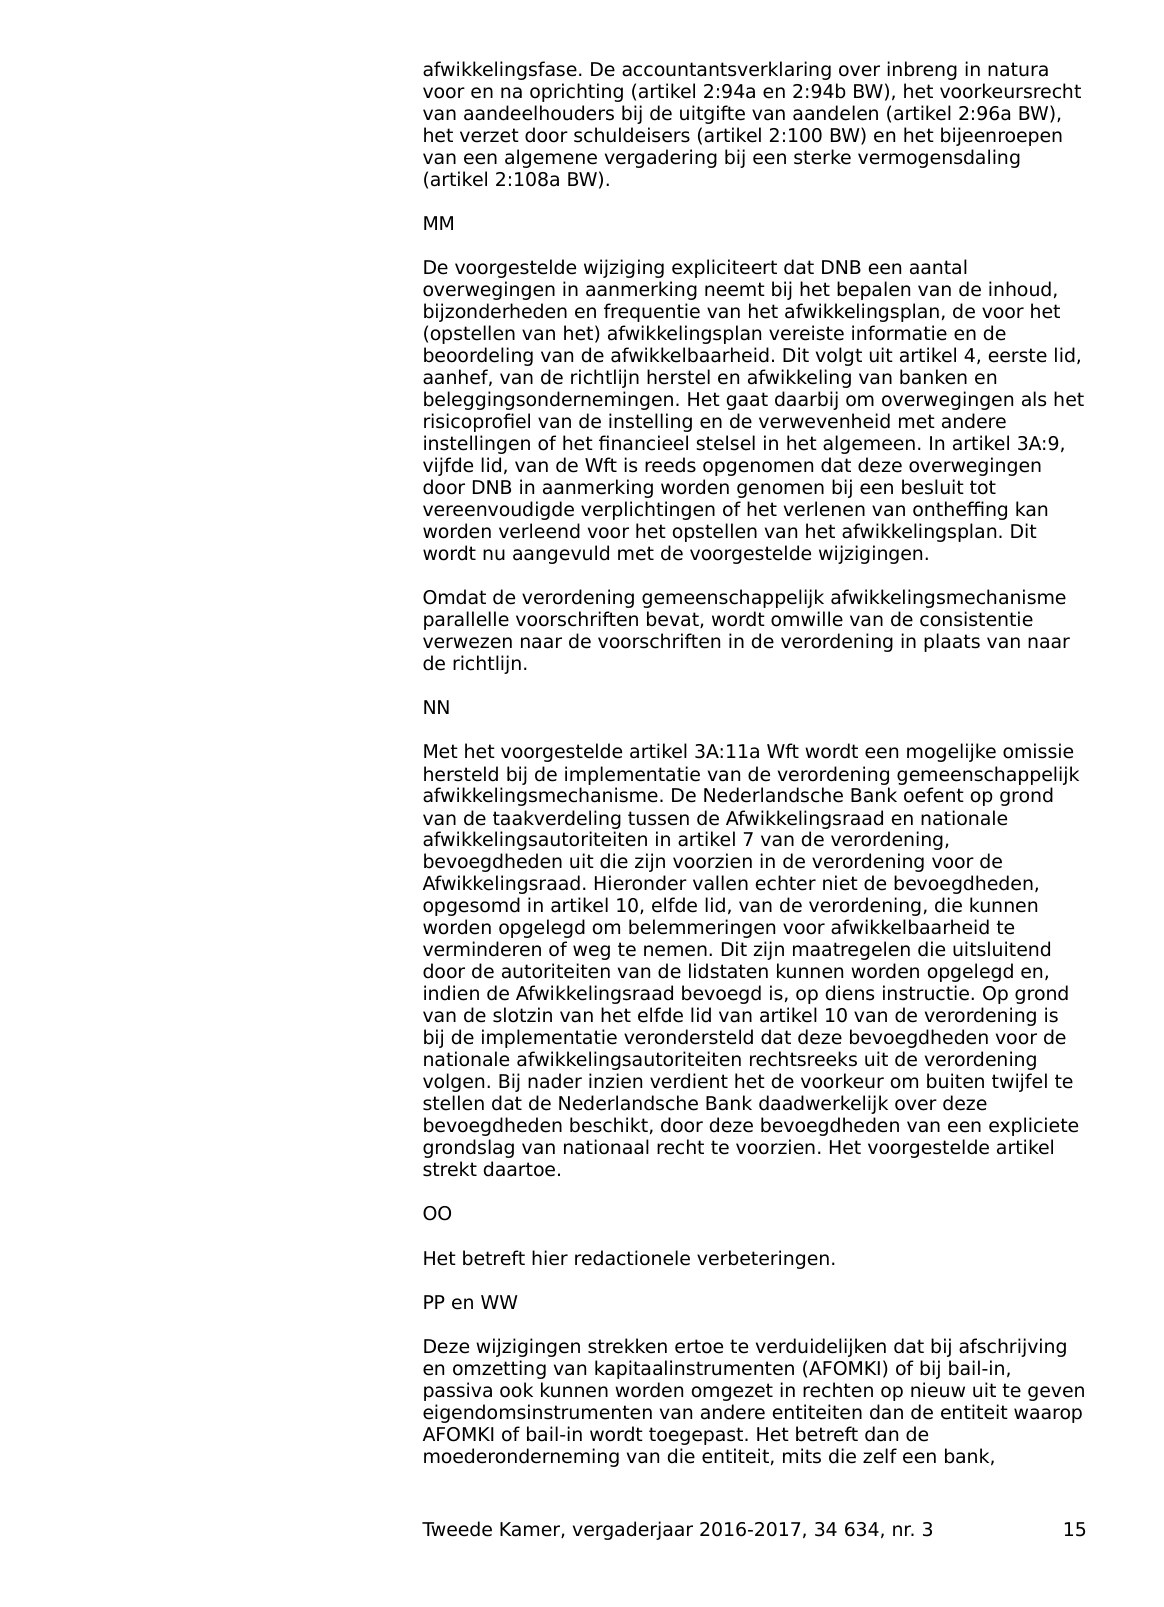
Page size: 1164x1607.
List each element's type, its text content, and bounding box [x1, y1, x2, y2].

text Deze wijzigingen strekken ertoe te verduidelijken dat bij afschrijving en omzetting van kapitaalinstrumenten (AFOMKI) of bij bail-in, passiva ook kunnen worden omgezet in rechten op nieuw uit te geven eigendomsinstrumenten van andere entiteiten dan de entiteit waarop AFOMKI of bail-in wordt toegepast. Het betreft dan de moederonderneming van die entiteit, mits die zelf een bank, [422, 1336, 1087, 1468]
subtitle NN [422, 697, 1087, 719]
subtitle MM [422, 213, 1087, 235]
text Het betreft hier redactionele verbeteringen. [422, 1247, 1087, 1269]
text Omdat de verordening gemeenschappelijk afwikkelingsmechanisme parallelle voorschriften bevat, wordt omwille van de consistentie verwezen naar de voorschriften in de verordening in plaats van naar de richtlijn. [422, 587, 1087, 675]
subtitle PP en WW [422, 1292, 1087, 1313]
subtitle OO [422, 1203, 1087, 1225]
text Met het voorgestelde artikel 3A:11a Wft wordt een mogelijke omissie hersteld bij de implementatie van de verordening gemeenschappelijk afwikkelingsmechanisme. De Nederlandsche Bank oefent op grond van de taakverdeling tussen de Afwikkelingsraad en nationale afwikkelingsautoriteiten in artikel 7 van de verordening, bevoegdheden uit die zijn voorzien in de verordening voor de Afwikkelingsraad. Hieronder vallen echter niet de bevoegdheden, opgesomd in artikel 10, elfde lid, van de verordening, die kunnen worden opgelegd om belemmeringen voor afwikkelbaarheid te verminderen of weg te nemen. Dit zijn maatregelen die uitsluitend door de autoriteiten van de lidstaten kunnen worden opgelegd en, indien de Afwikkelingsraad bevoegd is, op diens instructie. Op grond van de slotzin van het elfde lid van artikel 10 van de verordening is bij de implementatie verondersteld dat deze bevoegdheden voor de nationale afwikkelingsautoriteiten rechtsreeks uit de verordening volgen. Bij nader inzien verdient het de voorkeur om buiten twijfel te stellen dat de Nederlandsche Bank daadwerkelijk over deze bevoegdheden beschikt, door deze bevoegdheden van een expliciete grondslag van nationaal recht te voorzien. Het voorgestelde artikel strekt daartoe. [422, 741, 1087, 1181]
text De voorgestelde wijziging expliciteert dat DNB een aantal overwegingen in aanmerking neemt bij het bepalen van de inhoud, bijzonderheden en frequentie van het afwikkelingsplan, de voor het (opstellen van het) afwikkelingsplan vereiste informatie en de beoordeling van de afwikkelbaarheid. Dit volgt uit artikel 4, eerste lid, aanhef, van de richtlijn herstel en afwikkeling van banken en beleggingsondernemingen. Het gaat daarbij om overwegingen als het risicoprofiel van de instelling en de verwevenheid met andere instellingen of het financieel stelsel in het algemeen. In artikel 3A:9, vijfde lid, van de Wft is reeds opgenomen dat deze overwegingen door DNB in aanmerking worden genomen bij een besluit tot vereenvoudigde verplichtingen of het verlenen van ontheffing kan worden verleend voor het opstellen van het afwikkelingsplan. Dit wordt nu aangevuld met de voorgestelde wijzigingen. [422, 257, 1087, 565]
text afwikkelingsfase. De accountantsverklaring over inbreng in natura voor en na oprichting (artikel 2:94a en 2:94b BW), het voorkeursrecht van aandeelhouders bij de uitgifte van aandelen (artikel 2:96a BW), het verzet door schuldeisers (artikel 2:100 BW) en het bijeenroepen van een algemene vergadering bij een sterke vermogensdaling (artikel 2:108a BW). [422, 59, 1087, 191]
